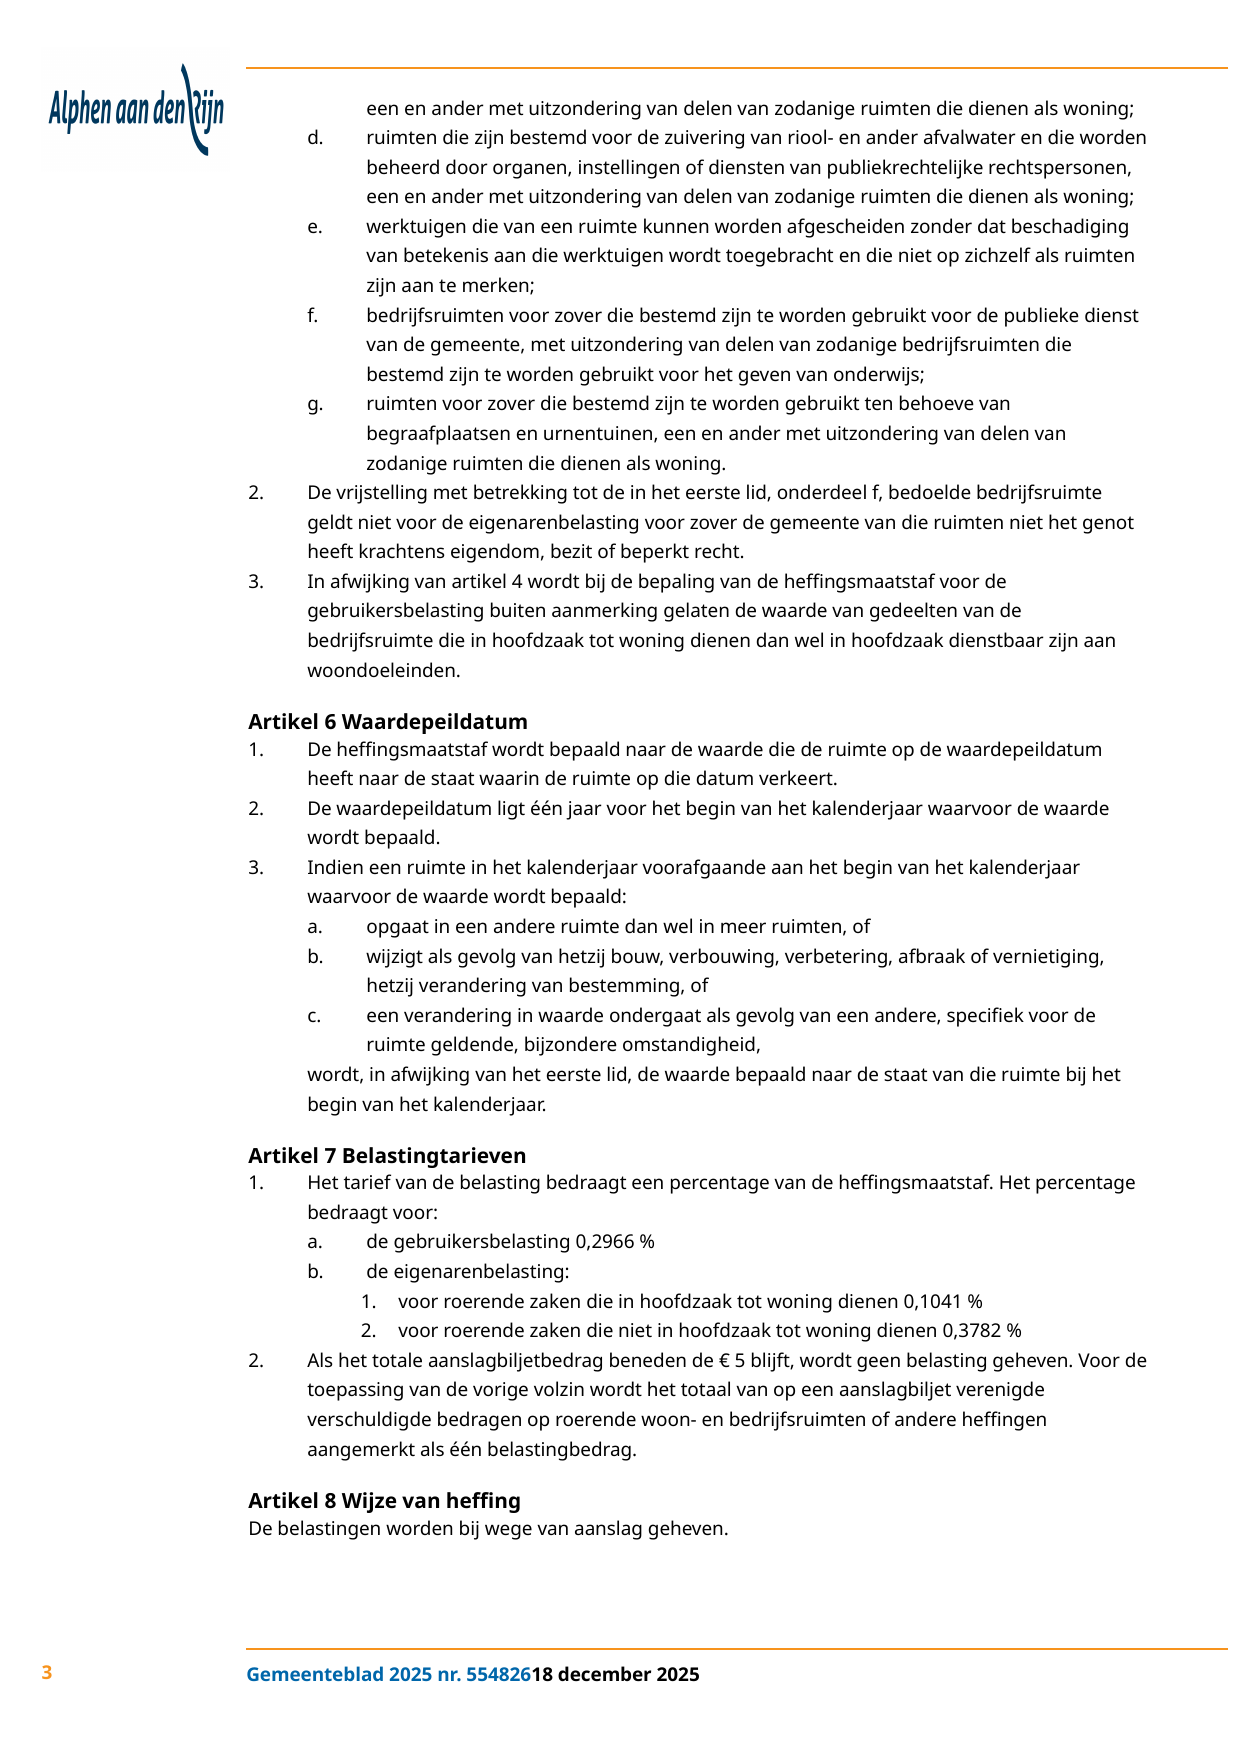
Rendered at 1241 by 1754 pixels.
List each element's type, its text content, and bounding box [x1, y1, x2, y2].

list ruimten voor zover die bestemd zijn te worden gebruikt ten behoeve van begraafplaatsen en urnentuinen, een en ander met uitzondering van delen van zodanige ruimten die dienen als woning. [307, 391, 1152, 476]
list bedrijfsruimten voor zover die bestemd zijn te worden gebruikt voor de publieke dienst van de gemeente, met uitzondering van delen van zodanige bedrijfsruimten die bestemd zijn te worden gebruikt voor het geven van onderwijs; [307, 302, 1152, 387]
list ruimten die zijn bestemd voor de zuivering van riool- en ander afvalwater en die worden beheerd door organen, instellingen of diensten van publiekrechtelijke rechtspersonen, een en ander met uitzondering van delen van zodanige ruimten die dienen als woning; [307, 124, 1152, 209]
list In afwijking van artikel 4 wordt bij de bepaling van de heffingsmaatstaf voor de gebruikersbelasting buiten aanmerking gelaten de waarde van gedeelten van de bedrijfsruimte die in hoofdzaak tot woning dienen dan wel in hoofdzaak dienstbaar zijn aan woondoeleinden. [248, 568, 1152, 683]
list de gebruikersbelasting 0,2966 % [307, 1229, 1152, 1254]
list opgaat in een andere ruimte dan wel in meer ruimten, of [307, 913, 1152, 939]
text Artikel 8 Wijze van heffing [248, 1486, 1152, 1515]
list wijzigt als gevolg van hetzij bouw, verbouwing, verbetering, afbraak of vernietiging, hetzij verandering van bestemming, of [307, 943, 1152, 998]
list Het tarief van de belasting bedraagt een percentage van de heffingsmaatstaf. Het percentage bedraagt voor: [248, 1169, 1152, 1225]
list voor roerende zaken die niet in hoofdzaak tot woning dienen 0,3782 % [361, 1317, 1152, 1343]
list een en ander met uitzondering van delen van zodanige ruimten die dienen als woning; [307, 95, 1152, 121]
text Artikel 6 Waardepeildatum [248, 707, 1152, 736]
list wordt, in afwijking van het eerste lid, de waarde bepaald naar de staat van die ruimte bij het begin van het kalenderjaar. [248, 1061, 1152, 1116]
text Artikel 7 Belastingtarieven [248, 1141, 1152, 1169]
list voor roerende zaken die in hoofdzaak tot woning dienen 0,1041 % [361, 1288, 1152, 1314]
list De heffingsmaatstaf wordt bepaald naar de waarde die de ruimte op de waardepeildatum heeft naar de staat waarin de ruimte op die datum verkeert. [248, 736, 1152, 791]
list werktuigen die van een ruimte kunnen worden afgescheiden zonder dat beschadiging van betekenis aan die werktuigen wordt toegebracht en die niet op zichzelf als ruimten zijn aan te merken; [307, 213, 1152, 298]
list een verandering in waarde ondergaat als gevolg van een andere, specifiek voor de ruimte geldende, bijzondere omstandigheid, [307, 1002, 1152, 1057]
text De belastingen worden bij wege van aanslag geheven. [248, 1515, 1152, 1540]
picture [41, 47, 231, 172]
list de eigenarenbelasting: [307, 1258, 1152, 1284]
list De waardepeildatum ligt één jaar voor het begin van het kalenderjaar waarvoor de waarde wordt bepaald. [248, 795, 1152, 850]
list Indien een ruimte in het kalenderjaar voorafgaande aan het begin van het kalenderjaar waarvoor de waarde wordt bepaald: [248, 854, 1152, 909]
list Als het totale aanslagbiljetbedrag beneden de € 5 blijft, wordt geen belasting geheven. Voor de toepassing van de vorige volzin wordt het totaal van op een aanslagbiljet verenigde verschuldigde bedragen op roerende woon- en bedrijfsruimten of andere heffingen aangemerkt als één belastingbedrag. [248, 1347, 1152, 1462]
list De vrijstelling met betrekking tot de in het eerste lid, onderdeel f, bedoelde bedrijfsruimte geldt niet voor de eigenarenbelasting voor zover de gemeente van die ruimten niet het genot heeft krachtens eigendom, bezit of beperkt recht. [248, 479, 1152, 564]
